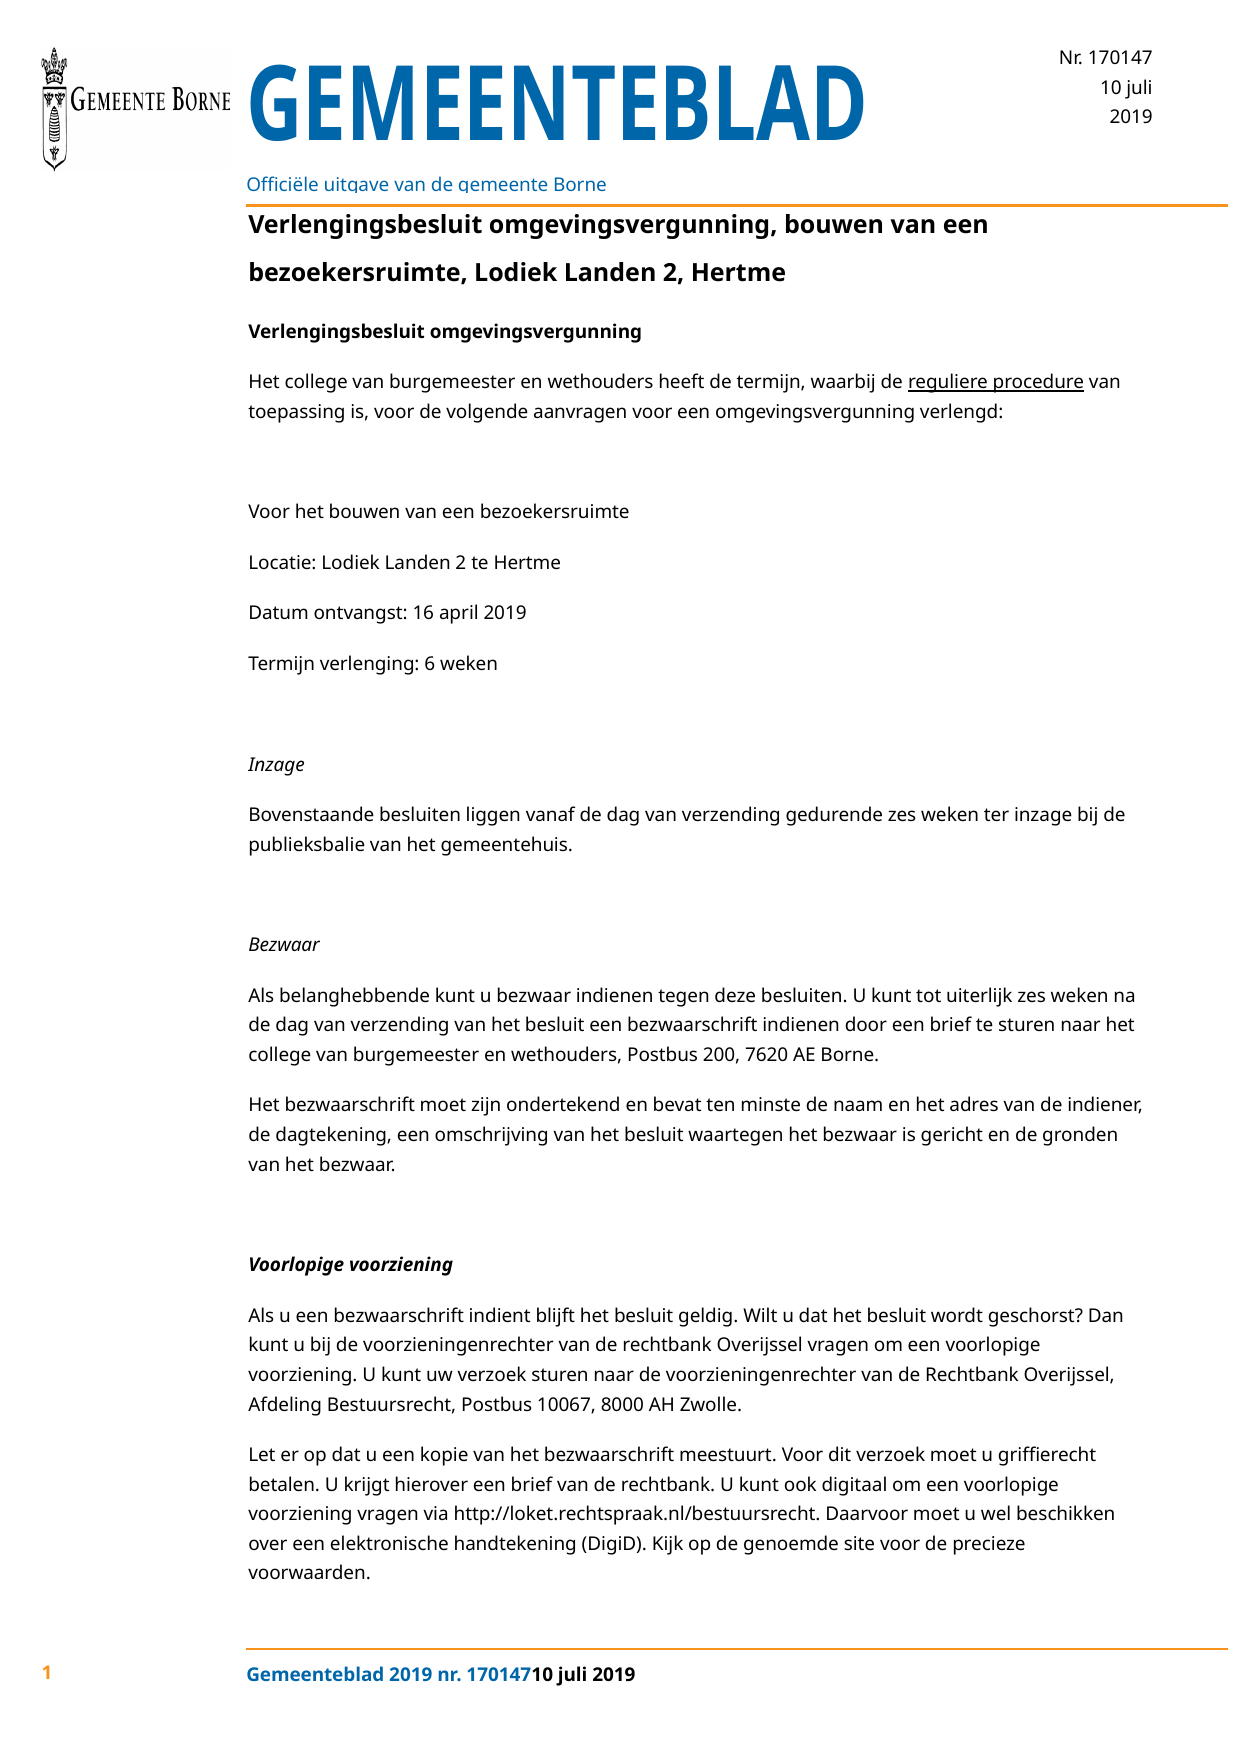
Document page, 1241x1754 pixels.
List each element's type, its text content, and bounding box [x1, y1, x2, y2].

text Inzage [248, 751, 1152, 777]
text Verlengingsbesluit omgevingsvergunning, bouwen van een bezoekersruimte, Lodiek Landen 2, Hertme [248, 207, 1152, 288]
text Voor het bouwen van een bezoekersruimte [248, 499, 1152, 524]
text Let er op dat u een kopie van het bezwaarschrift meestuurt. Voor dit verzoek moet u griffierecht betalen. U krijgt hierover een brief van de rechtbank. U kunt ook digitaal om een voorlopige voorziening vragen via http://loket.rechtspraak.nl/bestuursrecht. Daarvoor moet u wel beschikken over een elektronische handtekening (DigiD). Kijk op de genoemde site voor de precieze voorwaarden. [248, 1441, 1152, 1585]
text Datum ontvangst: 16 april 2019 [248, 599, 1152, 625]
text Als belanghebbende kunt u bezwaar indienen tegen deze besluiten. U kunt tot uiterlijk zes weken na de dag van verzending van het besluit een bezwaarschrift indienen door een brief te sturen naar het college van burgemeester en wethouders, Postbus 200, 7620 AE Borne. [248, 982, 1152, 1067]
text Het bezwaarschrift moet zijn ondertekend en bevat ten minste de naam en het adres van de indiener, de dagtekening, een omschrijving van het besluit waartegen het bezwaar is gericht en de gronden van het bezwaar. [248, 1092, 1152, 1177]
text Termijn verlenging: 6 weken [248, 650, 1152, 676]
text Bovenstaande besluiten liggen vanaf de dag van verzending gedurende zes weken ter inzage bij de publieksbalie van het gemeentehuis. [248, 801, 1152, 857]
text Bezwaar [248, 932, 1152, 957]
text Het college van burgemeester en wethouders heeft de termijn, waarbij de reguliere procedure van toepassing is, voor de volgende aanvragen voor een omgevingsvergunning verlengd: [248, 368, 1152, 424]
text Locatie: Lodiek Landen 2 te Hertme [248, 549, 1152, 575]
text Als u een bezwaarschrift indient blijft het besluit geldig. Wilt u dat het besluit wordt geschorst? Dan kunt u bij de voorzieningenrechter van de rechtbank Overijssel vragen om een voorlopige voorziening. U kunt uw verzoek sturen naar de voorzieningenrechter van de Rechtbank Overijssel, Afdeling Bestuursrecht, Postbus 10067, 8000 AH Zwolle. [248, 1302, 1152, 1417]
picture [41, 47, 231, 172]
text Verlengingsbesluit omgevingsvergunning [248, 318, 1152, 344]
text Voorlopige voorziening [248, 1252, 1152, 1277]
